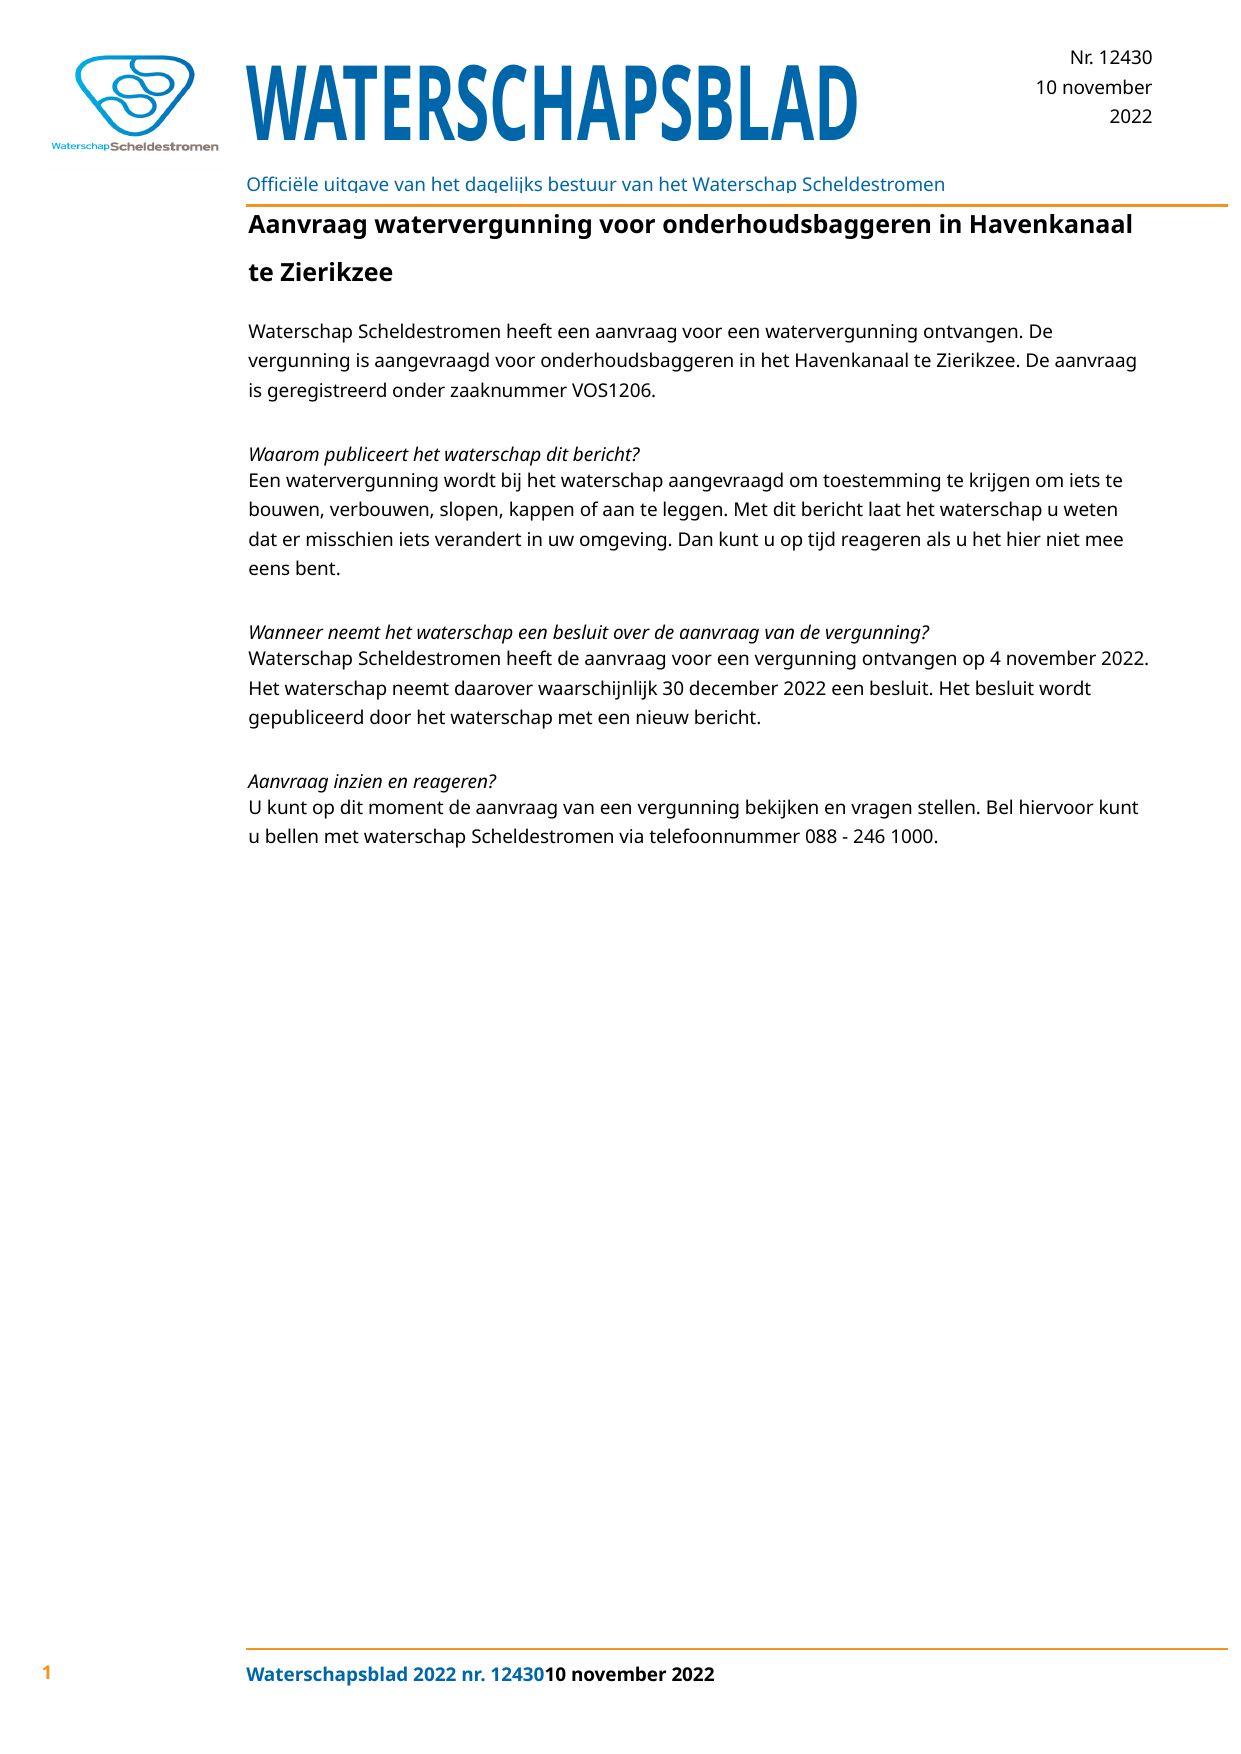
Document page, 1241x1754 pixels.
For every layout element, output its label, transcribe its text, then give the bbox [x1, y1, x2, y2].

text Waterschap Scheldestromen heeft de aanvraag voor een vergunning ontvangen op 4 november 2022. Het waterschap neemt daarover waarschijnlijk 30 december 2022 een besluit. Het besluit wordt gepubliceerd door het waterschap met een nieuw bericht. [248, 645, 1152, 730]
text Waterschap Scheldestromen heeft een aanvraag voor een watervergunning ontvangen. De vergunning is aangevraagd voor onderhoudsbaggeren in het Havenkanaal te Zierikzee. De aanvraag is geregistreerd onder zaaknummer VOS1206. [248, 318, 1152, 403]
text Een watervergunning wordt bij het waterschap aangevraagd om toestemming te krijgen om iets te bouwen, verbouwen, slopen, kappen of aan te leggen. Met dit bericht laat het waterschap u weten dat er misschien iets verandert in uw omgeving. Dan kunt u op tijd reageren als u het hier niet mee eens bent. [248, 467, 1152, 581]
picture [41, 47, 231, 172]
text Waarom publiceert het waterschap dit bericht? [248, 441, 1152, 467]
text Aanvraag watervergunning voor onderhoudsbaggeren in Havenkanaal te Zierikzee [248, 207, 1152, 288]
text Aanvraag inzien en reageren? [248, 768, 1152, 794]
text U kunt op dit moment de aanvraag van een vergunning bekijken en vragen stellen. Bel hiervoor kunt u bellen met waterschap Scheldestromen via telefoonnummer 088 - 246 1000. [248, 794, 1152, 849]
text Wanneer neemt het waterschap een besluit over de aanvraag van de vergunning? [248, 619, 1152, 645]
